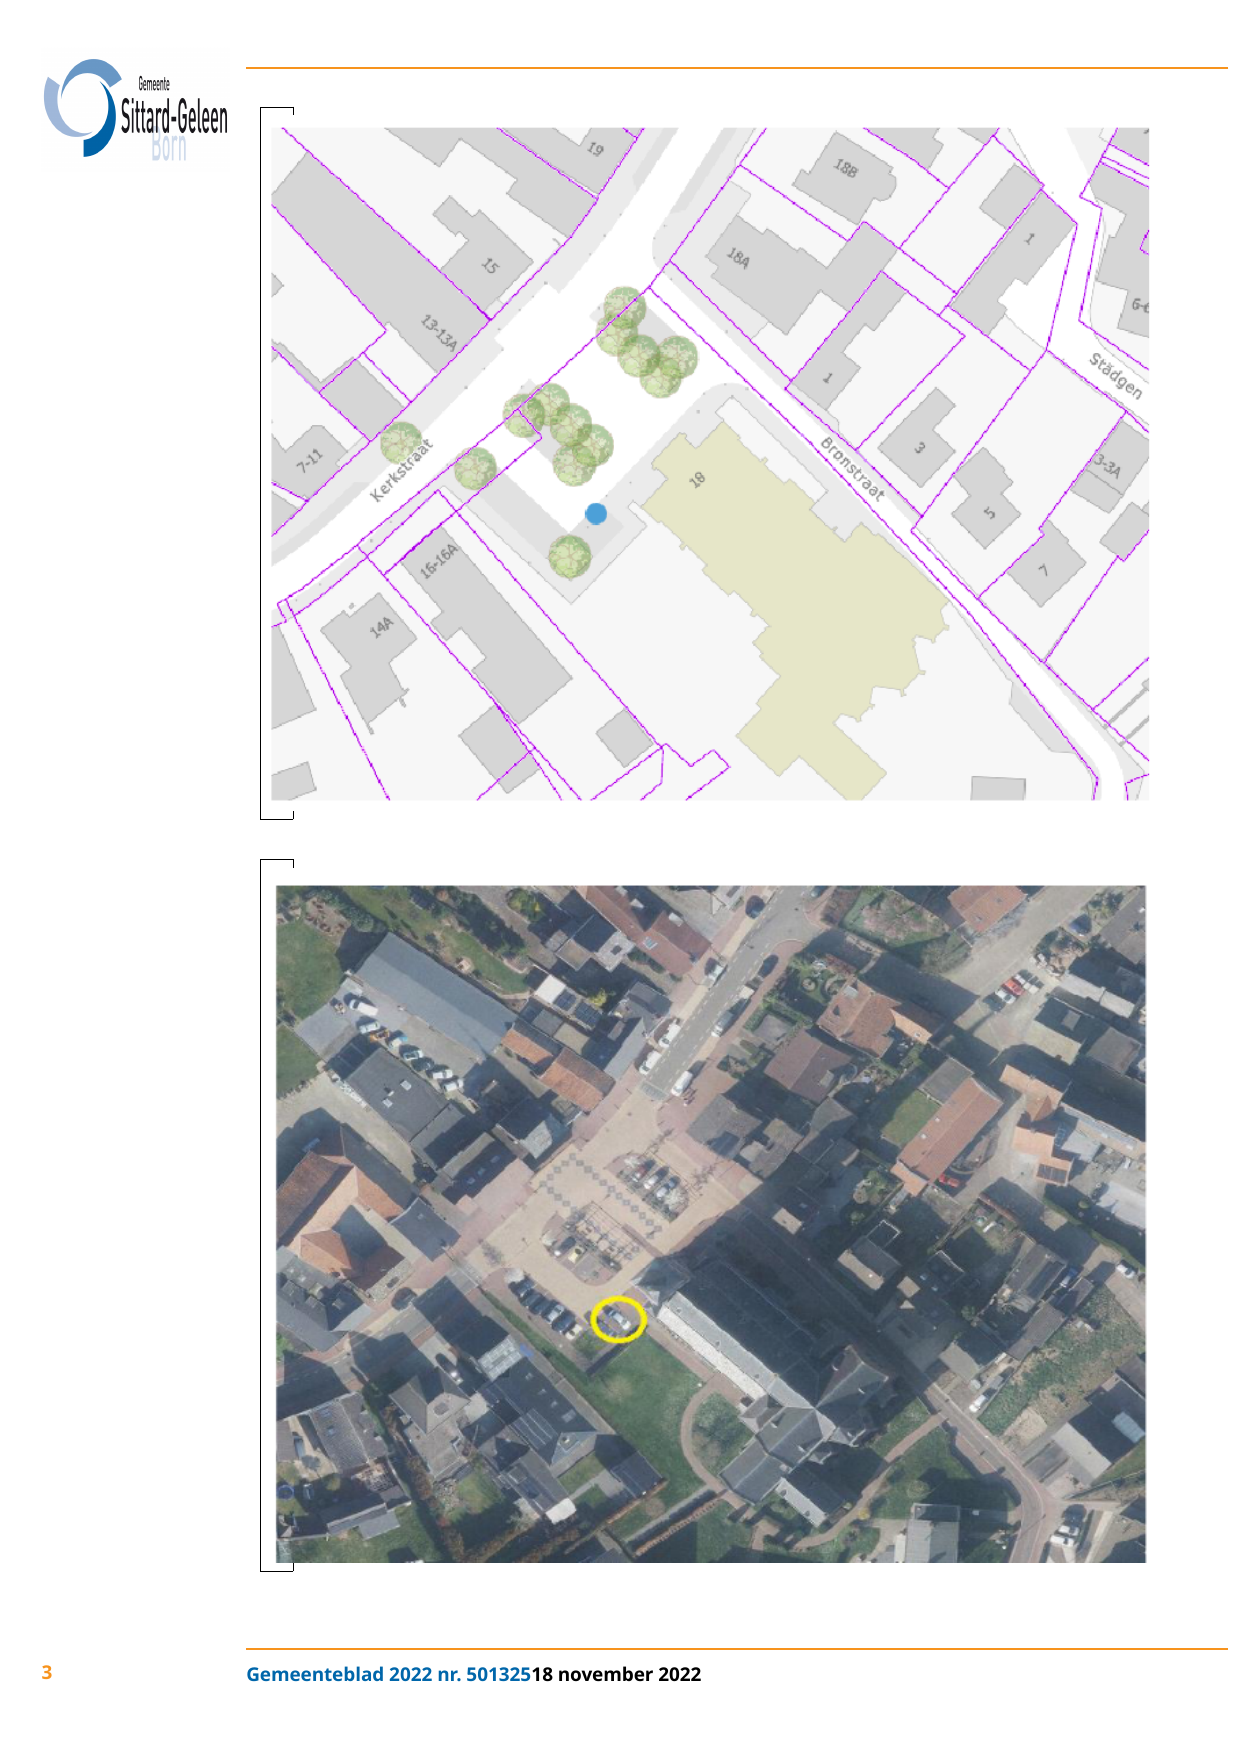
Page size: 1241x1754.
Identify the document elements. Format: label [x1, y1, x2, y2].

picture [41, 47, 231, 172]
picture [268, 115, 1155, 811]
picture [268, 868, 1155, 1563]
